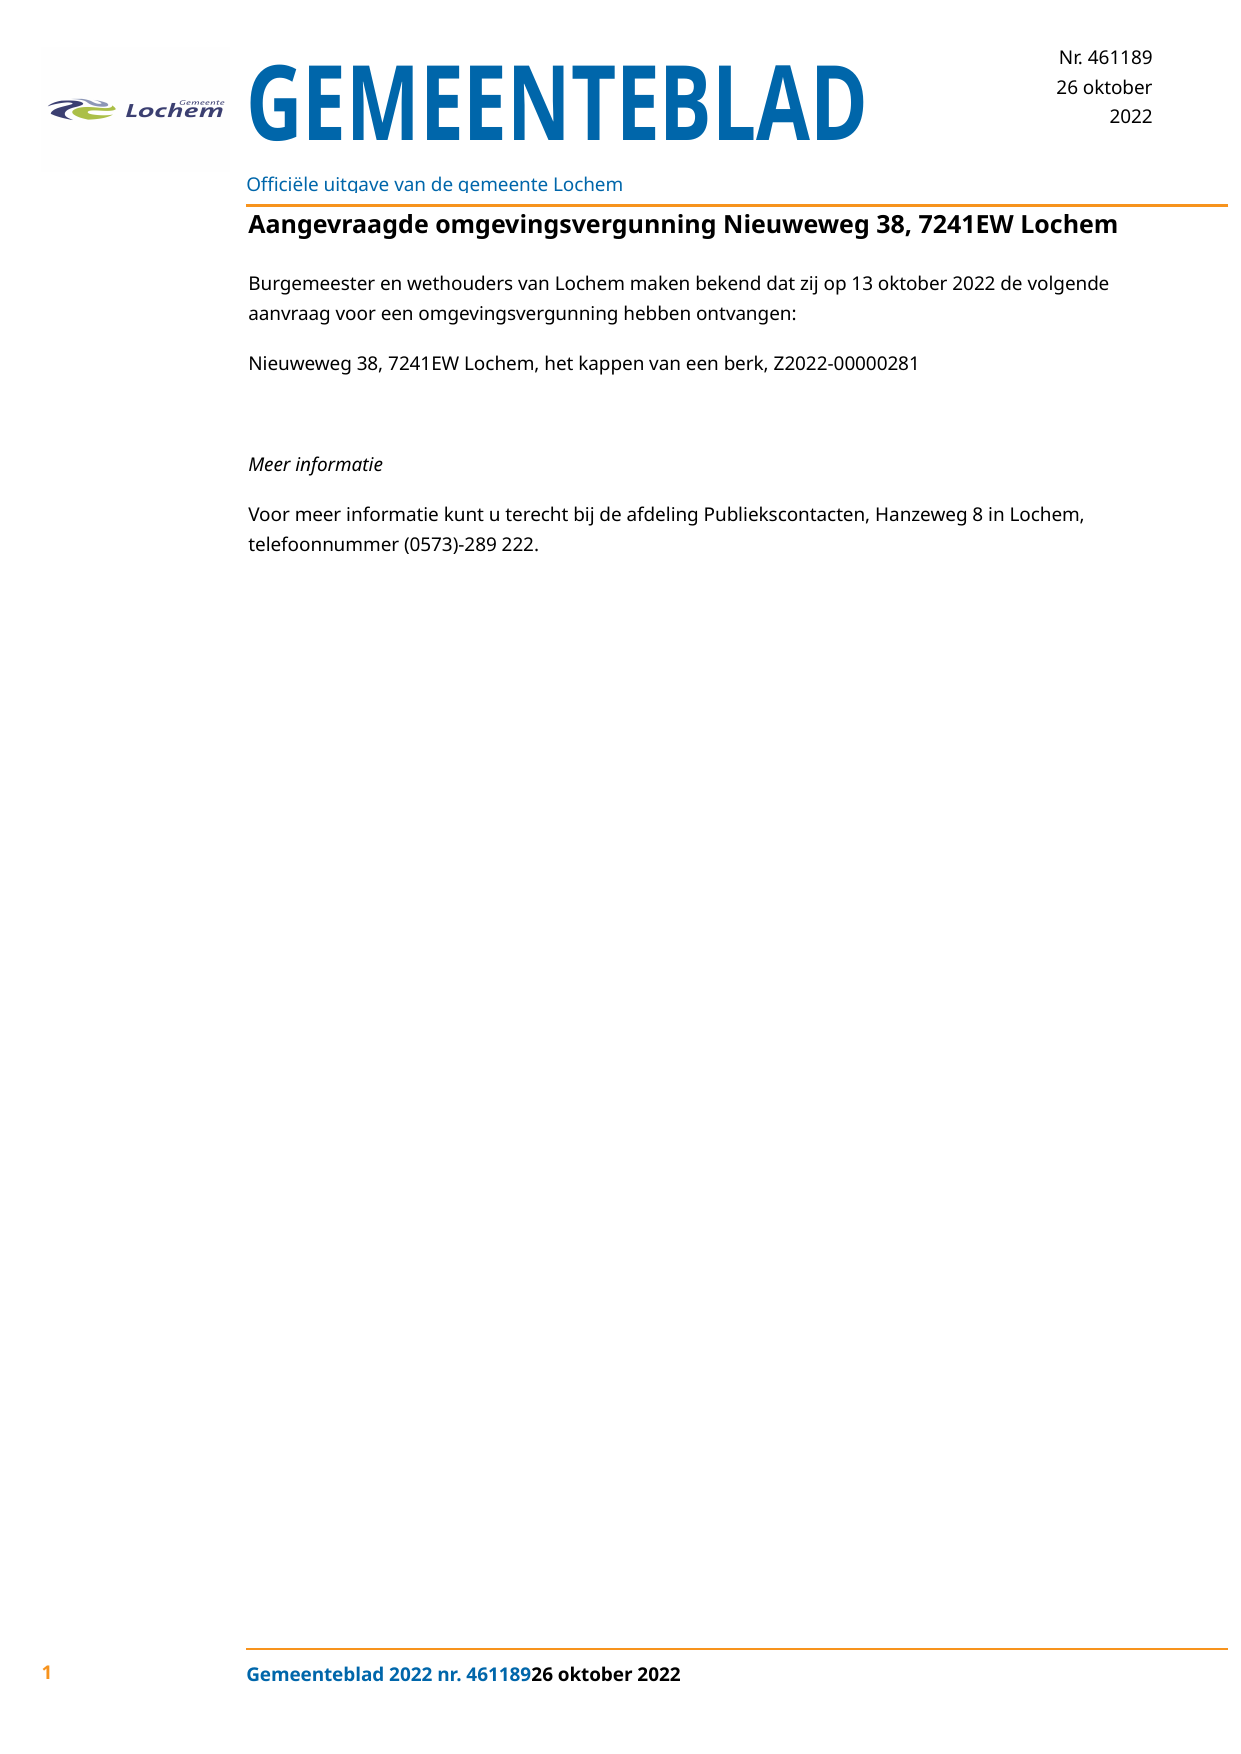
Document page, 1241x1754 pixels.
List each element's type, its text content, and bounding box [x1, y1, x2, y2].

picture [41, 47, 231, 172]
text Voor meer informatie kunt u terecht bij de afdeling Publiekscontacten, Hanzeweg 8 in Lochem, telefoonnummer (0573)-289 222. [248, 502, 1152, 557]
text Aangevraagde omgevingsvergunning Nieuweweg 38, 7241EW Lochem [248, 207, 1152, 241]
text Burgemeester en wethouders van Lochem maken bekend dat zij op 13 oktober 2022 de volgende aanvraag voor een omgevingsvergunning hebben ontvangen: [248, 270, 1152, 326]
text Meer informatie [248, 451, 1152, 477]
text Nieuweweg 38, 7241EW Lochem, het kappen van een berk, Z2022-00000281 [248, 350, 1152, 376]
